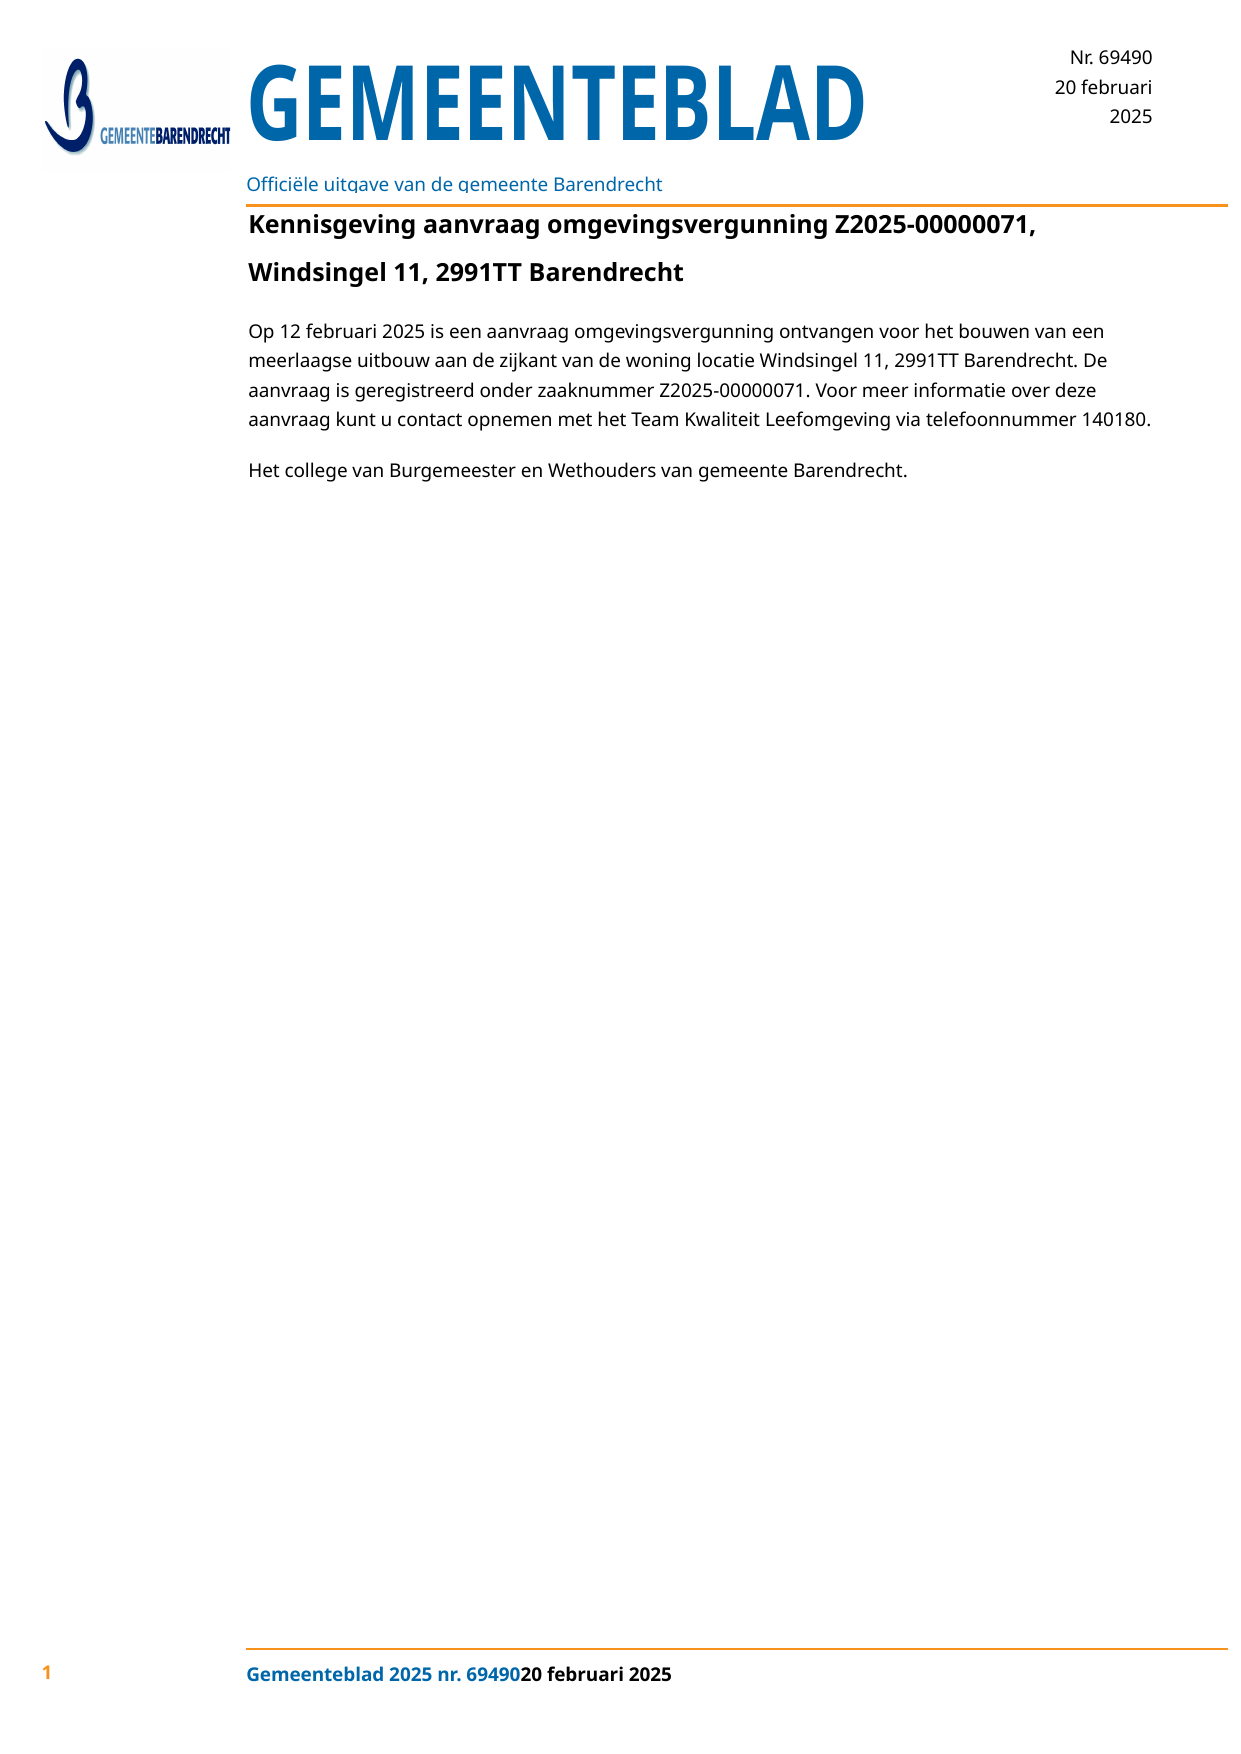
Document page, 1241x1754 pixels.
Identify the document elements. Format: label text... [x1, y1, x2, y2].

text Het college van Burgemeester en Wethouders van gemeente Barendrecht. [248, 457, 1152, 483]
text Kennisgeving aanvraag omgevingsvergunning Z2025-00000071, Windsingel 11, 2991TT Barendrecht [248, 207, 1152, 288]
text Op 12 februari 2025 is een aanvraag omgevingsvergunning ontvangen voor het bouwen van een meerlaagse uitbouw aan de zijkant van de woning locatie Windsingel 11, 2991TT Barendrecht. De aanvraag is geregistreerd onder zaaknummer Z2025-00000071. Voor meer informatie over deze aanvraag kunt u contact opnemen met het Team Kwaliteit Leefomgeving via telefoonnummer 140180. [248, 318, 1152, 432]
picture [41, 47, 231, 172]
